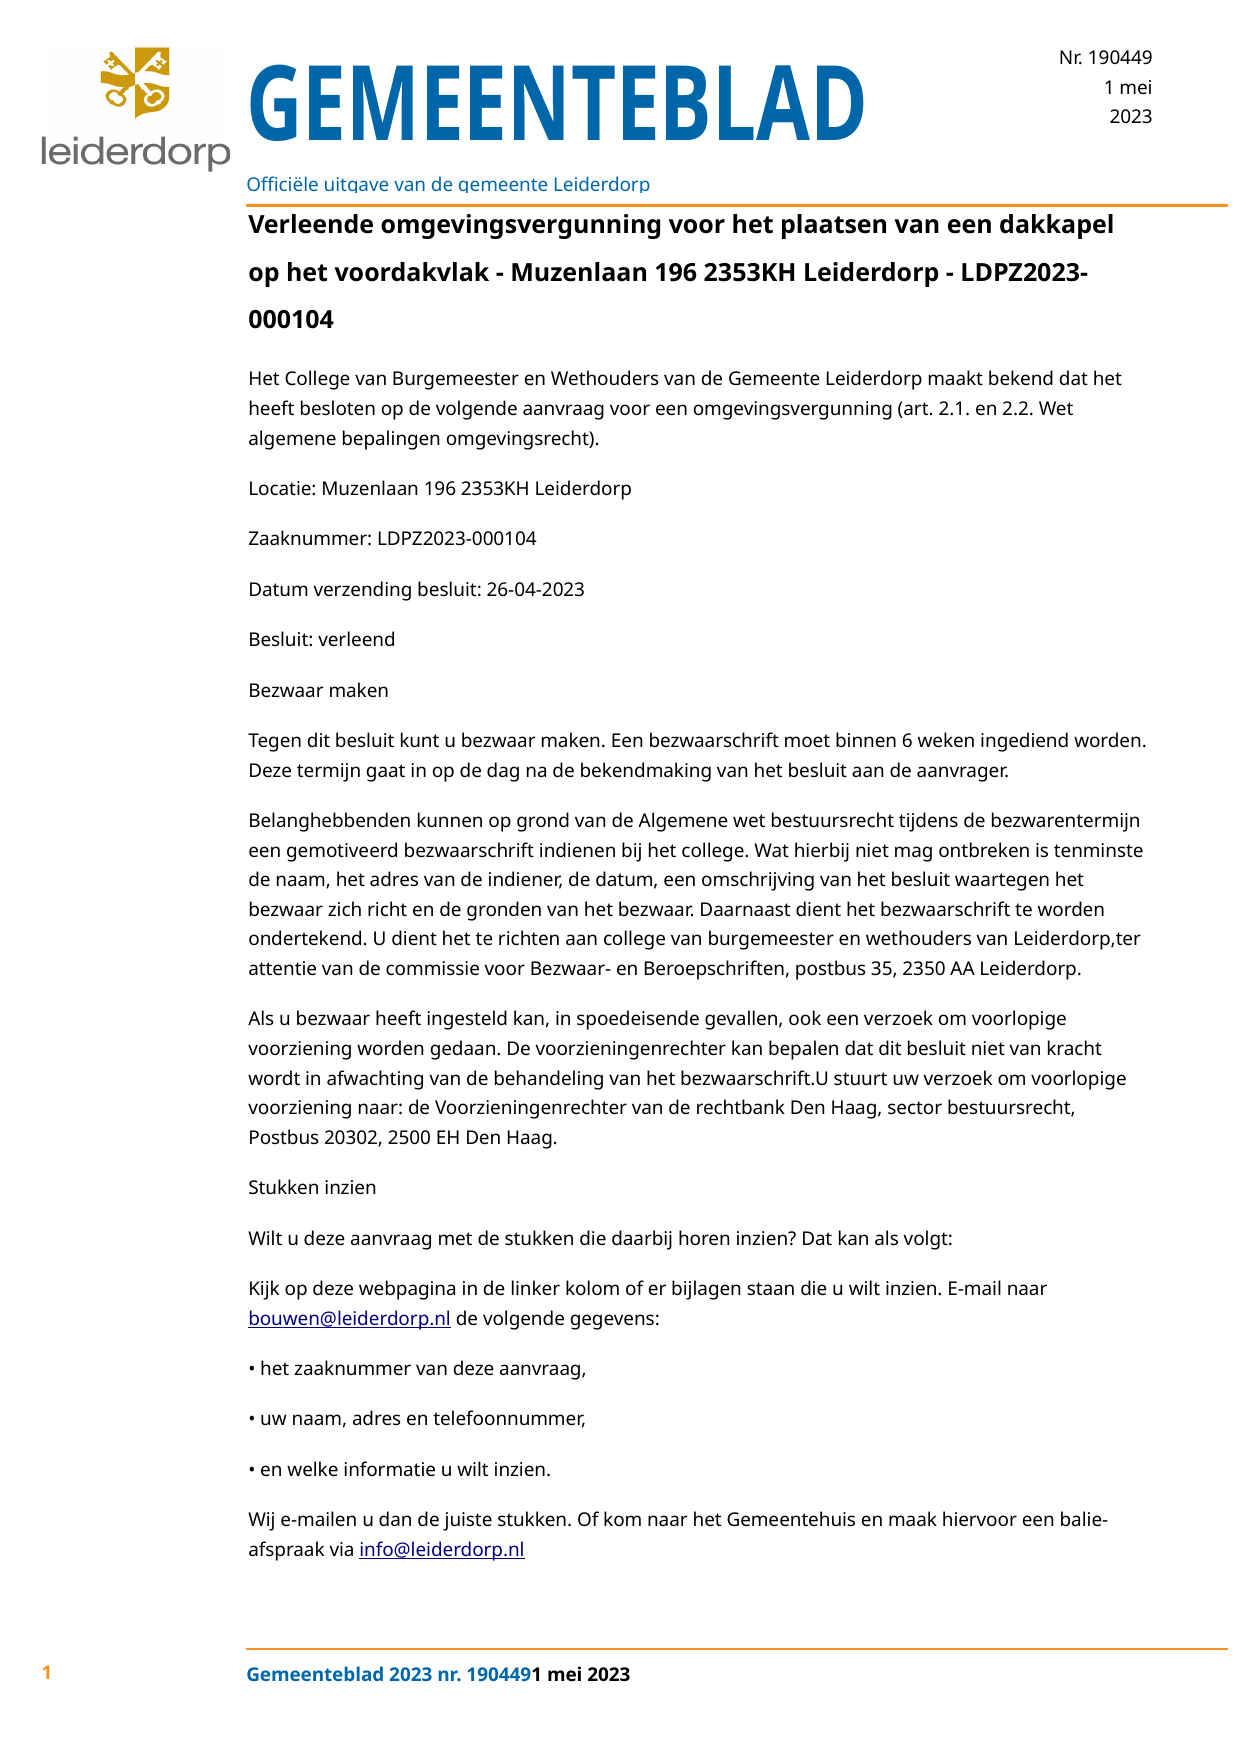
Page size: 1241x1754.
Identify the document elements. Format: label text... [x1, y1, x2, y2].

text Bezwaar maken [248, 677, 1152, 702]
text Als u bezwaar heeft ingesteld kan, in spoedeisende gevallen, ook een verzoek om voorlopige voorziening worden gedaan. De voorzieningenrechter kan bepalen dat dit besluit niet van kracht wordt in afwachting van de behandeling van het bezwaarschrift.U stuurt uw verzoek om voorlopige voorziening naar: de Voorzieningenrechter van de rechtbank Den Haag, sector bestuursrecht, Postbus 20302, 2500 EH Den Haag. [248, 1006, 1152, 1149]
text • uw naam, adres en telefoonnummer, [248, 1406, 1152, 1431]
text Zaaknummer: LDPZ2023-000104 [248, 526, 1152, 551]
text Tegen dit besluit kunt u bezwaar maken. Een bezwaarschrift moet binnen 6 weken ingediend worden. Deze termijn gaat in op de dag na de bekendmaking van het besluit aan de aanvrager. [248, 727, 1152, 782]
text Wilt u deze aanvraag met de stukken die daarbij horen inzien? Dat kan als volgt: [248, 1225, 1152, 1250]
picture [41, 47, 231, 172]
text Verleende omgevingsvergunning voor het plaatsen van een dakkapel op het voordakvlak - Muzenlaan 196 2353KH Leiderdorp - LDPZ2023-000104 [248, 207, 1152, 336]
text Wij e-mailen u dan de juiste stukken. Of kom naar het Gemeentehuis en maak hiervoor een balie-afspraak via info@leiderdorp.nl [248, 1506, 1152, 1562]
text Kijk op deze webpagina in de linker kolom of er bijlagen staan die u wilt inzien. E-mail naar bouwen@leiderdorp.nl de volgende gegevens: [248, 1275, 1152, 1330]
text Locatie: Muzenlaan 196 2353KH Leiderdorp [248, 475, 1152, 501]
text Belanghebbenden kunnen op grond van de Algemene wet bestuursrecht tijdens de bezwarentermijn een gemotiveerd bezwaarschrift indienen bij het college. Wat hierbij niet mag ontbreken is tenminste de naam, het adres van de indiener, de datum, een omschrijving van het besluit waartegen het bezwaar zich richt en de gronden van het bezwaar. Daarnaast dient het bezwaarschrift te worden ondertekend. U dient het te richten aan college van burgemeester en wethouders van Leiderdorp,ter attentie van de commissie voor Bezwaar- en Beroepschriften, postbus 35, 2350 AA Leiderdorp. [248, 807, 1152, 981]
text Datum verzending besluit: 26-04-2023 [248, 576, 1152, 602]
text Besluit: verleend [248, 626, 1152, 652]
text Stukken inzien [248, 1174, 1152, 1200]
text • het zaaknummer van deze aanvraag, [248, 1355, 1152, 1381]
text • en welke informatie u wilt inzien. [248, 1456, 1152, 1482]
text Het College van Burgemeester en Wethouders van de Gemeente Leiderdorp maakt bekend dat het heeft besloten op de volgende aanvraag voor een omgevingsvergunning (art. 2.1. en 2.2. Wet algemene bepalingen omgevingsrecht). [248, 366, 1152, 450]
